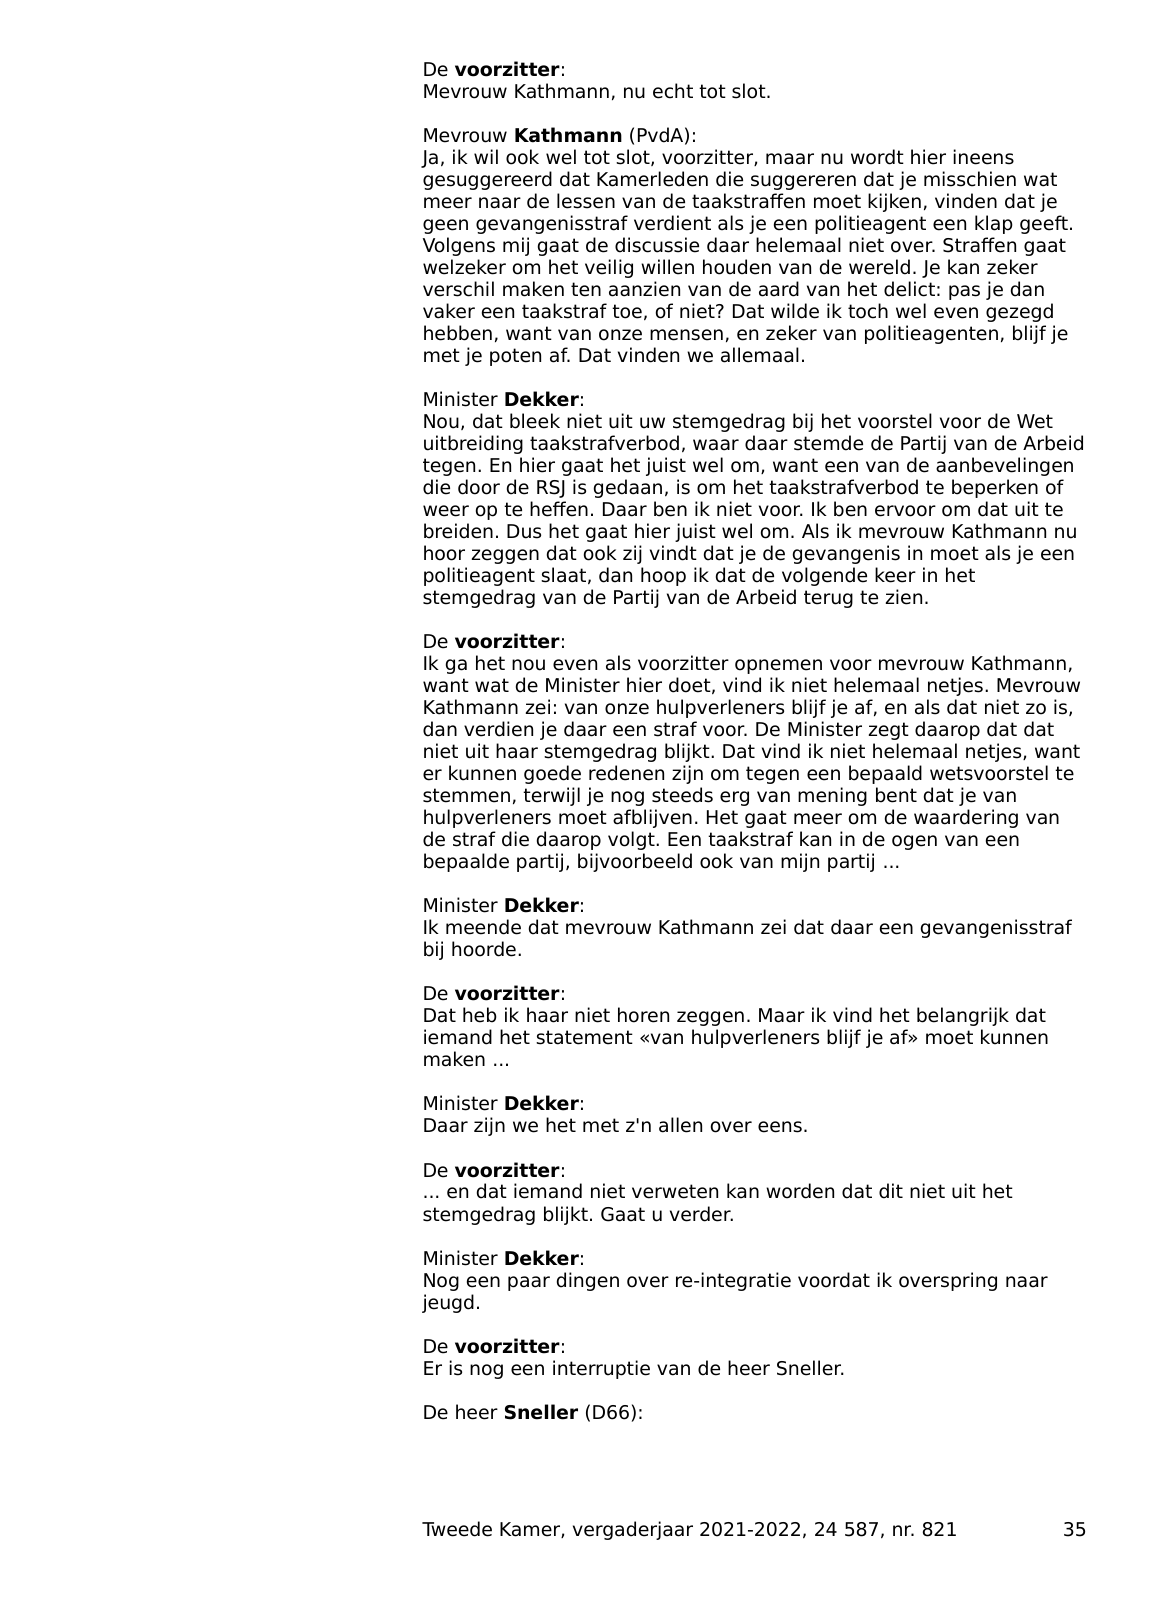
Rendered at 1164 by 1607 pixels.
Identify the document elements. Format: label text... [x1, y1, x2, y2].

text Daar zijn we het met z'n allen over eens. [422, 1115, 1087, 1137]
text Minister Dekker: [422, 389, 1087, 411]
text ... en dat iemand niet verweten kan worden dat dit niet uit het stemgedrag blijkt. Gaat u verder. [422, 1181, 1087, 1225]
text Dat heb ik haar niet horen zeggen. Maar ik vind het belangrijk dat iemand het statement «van hulpverleners blijf je af» moet kunnen maken ... [422, 1005, 1087, 1071]
text Er is nog een interruptie van de heer Sneller. [422, 1358, 1087, 1380]
text Mevrouw Kathmann, nu echt tot slot. [422, 81, 1087, 103]
text De voorzitter: [422, 59, 1087, 81]
text Minister Dekker: [422, 895, 1087, 917]
text De voorzitter: [422, 1336, 1087, 1358]
text De voorzitter: [422, 631, 1087, 653]
text Minister Dekker: [422, 1093, 1087, 1115]
text Mevrouw Kathmann (PvdA): [422, 125, 1087, 147]
text Ik meende dat mevrouw Kathmann zei dat daar een gevangenisstraf bij hoorde. [422, 917, 1087, 961]
text De voorzitter: [422, 1159, 1087, 1181]
text Nog een paar dingen over re-integratie voordat ik overspring naar jeugd. [422, 1269, 1087, 1313]
text Minister Dekker: [422, 1248, 1087, 1269]
text Ja, ik wil ook wel tot slot, voorzitter, maar nu wordt hier ineens gesuggereerd dat Kamerleden die suggereren dat je misschien wat meer naar de lessen van de taakstraffen moet kijken, vinden dat je geen gevangenisstraf verdient als je een politieagent een klap geeft. Volgens mij gaat de discussie daar helemaal niet over. Straffen gaat welzeker om het veilig willen houden van de wereld. Je kan zeker verschil maken ten aanzien van de aard van het delict: pas je dan vaker een taakstraf toe, of niet? Dat wilde ik toch wel even gezegd hebben, want van onze mensen, en zeker van politieagenten, blijf je met je poten af. Dat vinden we allemaal. [422, 147, 1087, 367]
text Nou, dat bleek niet uit uw stemgedrag bij het voorstel voor de Wet uitbreiding taakstrafverbod, waar daar stemde de Partij van de Arbeid tegen. En hier gaat het juist wel om, want een van de aanbevelingen die door de RSJ is gedaan, is om het taakstrafverbod te beperken of weer op te heffen. Daar ben ik niet voor. Ik ben ervoor om dat uit te breiden. Dus het gaat hier juist wel om. Als ik mevrouw Kathmann nu hoor zeggen dat ook zij vindt dat je de gevangenis in moet als je een politieagent slaat, dan hoop ik dat de volgende keer in het stemgedrag van de Partij van de Arbeid terug te zien. [422, 411, 1087, 609]
text De heer Sneller (D66): [422, 1402, 1087, 1424]
text Ik ga het nou even als voorzitter opnemen voor mevrouw Kathmann, want wat de Minister hier doet, vind ik niet helemaal netjes. Mevrouw Kathmann zei: van onze hulpverleners blijf je af, en als dat niet zo is, dan verdien je daar een straf voor. De Minister zegt daarop dat dat niet uit haar stemgedrag blijkt. Dat vind ik niet helemaal netjes, want er kunnen goede redenen zijn om tegen een bepaald wetsvoorstel te stemmen, terwijl je nog steeds erg van mening bent dat je van hulpverleners moet afblijven. Het gaat meer om de waardering van de straf die daarop volgt. Een taakstraf kan in de ogen van een bepaalde partij, bijvoorbeeld ook van mijn partij ... [422, 653, 1087, 873]
text De voorzitter: [422, 983, 1087, 1005]
